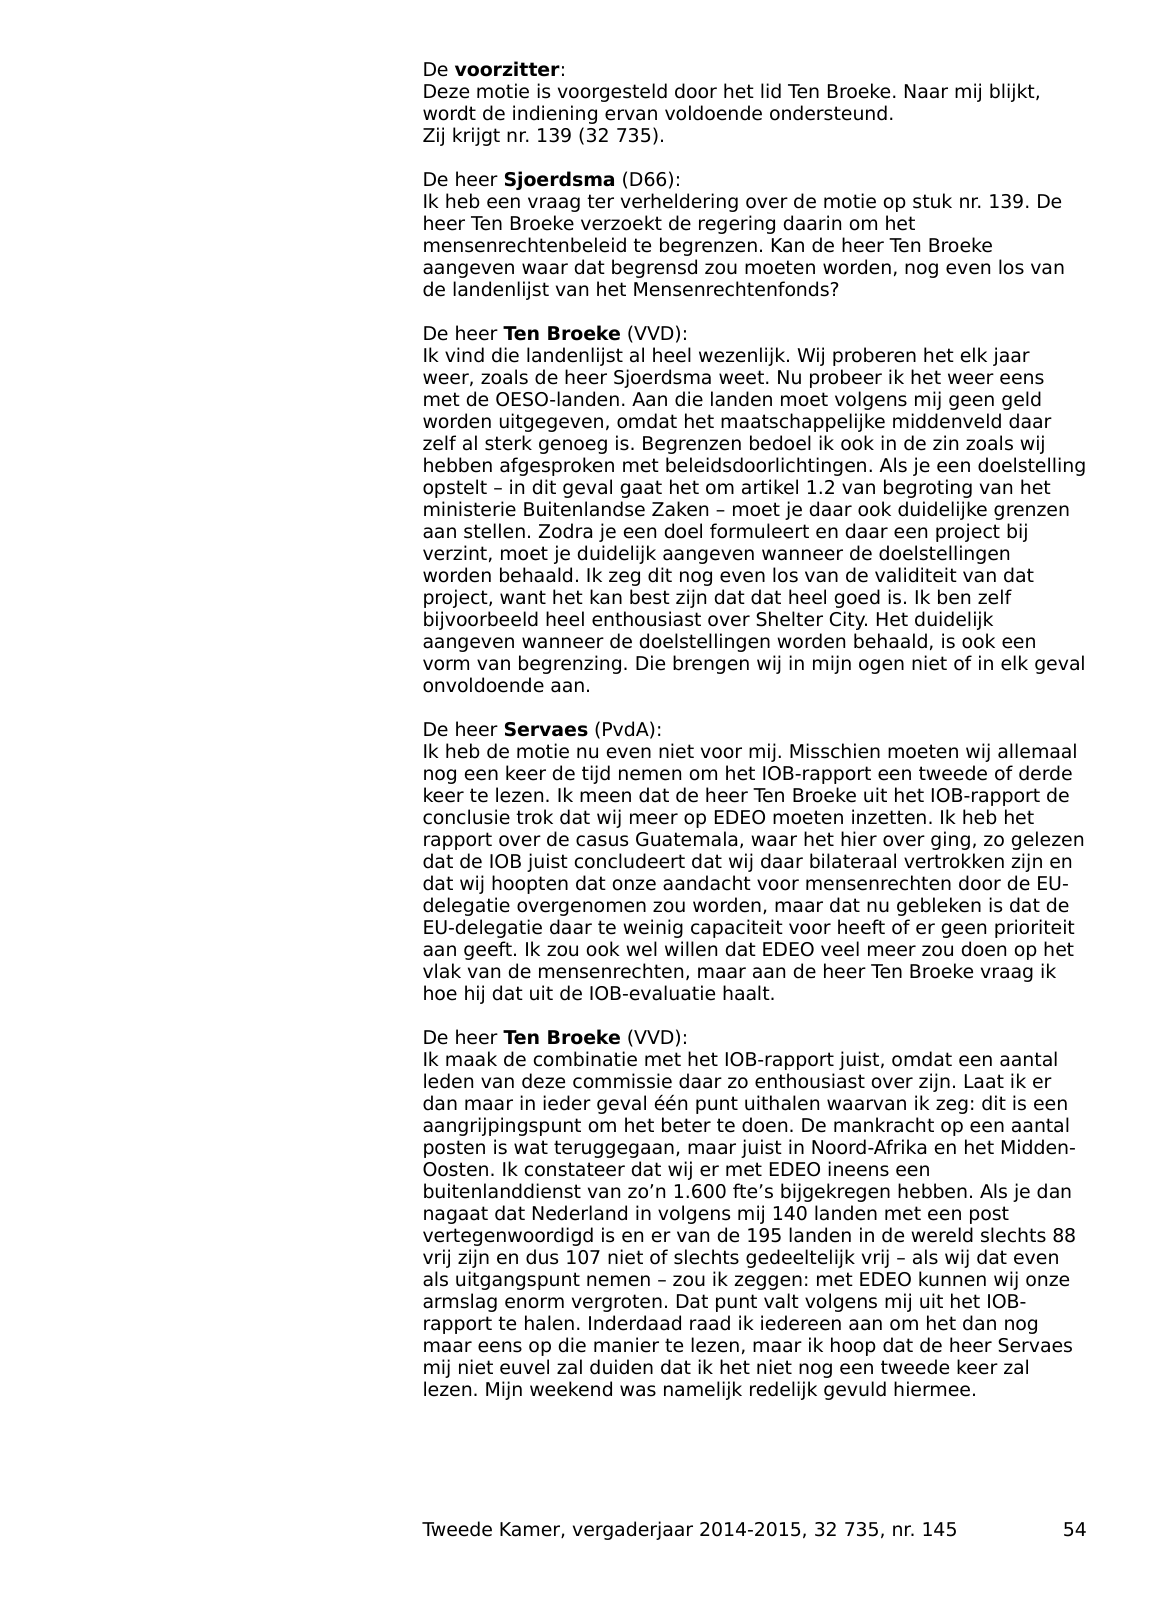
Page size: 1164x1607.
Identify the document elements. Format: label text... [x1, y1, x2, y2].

text Ik vind die landenlijst al heel wezenlijk. Wij proberen het elk jaar weer, zoals de heer Sjoerdsma weet. Nu probeer ik het weer eens met de OESO-landen. Aan die landen moet volgens mij geen geld worden uitgegeven, omdat het maatschappelijke middenveld daar zelf al sterk genoeg is. Begrenzen bedoel ik ook in de zin zoals wij hebben afgesproken met beleidsdoorlichtingen. Als je een doelstelling opstelt – in dit geval gaat het om artikel 1.2 van begroting van het ministerie Buitenlandse Zaken – moet je daar ook duidelijke grenzen aan stellen. Zodra je een doel formuleert en daar een project bij verzint, moet je duidelijk aangeven wanneer de doelstellingen worden behaald. Ik zeg dit nog even los van de validiteit van dat project, want het kan best zijn dat dat heel goed is. Ik ben zelf bijvoorbeeld heel enthousiast over Shelter City. Het duidelijk aangeven wanneer de doelstellingen worden behaald, is ook een vorm van begrenzing. Die brengen wij in mijn ogen niet of in elk geval onvoldoende aan. [422, 345, 1087, 697]
text Deze motie is voorgesteld door het lid Ten Broeke. Naar mij blijkt, wordt de indiening ervan voldoende ondersteund. [422, 81, 1087, 125]
text Ik maak de combinatie met het IOB-rapport juist, omdat een aantal leden van deze commissie daar zo enthousiast over zijn. Laat ik er dan maar in ieder geval één punt uithalen waarvan ik zeg: dit is een aangrijpingspunt om het beter te doen. De mankracht op een aantal posten is wat teruggegaan, maar juist in Noord-Afrika en het Midden-Oosten. Ik constateer dat wij er met EDEO ineens een buitenlanddienst van zo’n 1.600 fte’s bijgekregen hebben. Als je dan nagaat dat Nederland in volgens mij 140 landen met een post vertegenwoordigd is en er van de 195 landen in de wereld slechts 88 vrij zijn en dus 107 niet of slechts gedeeltelijk vrij – als wij dat even als uitgangspunt nemen – zou ik zeggen: met EDEO kunnen wij onze armslag enorm vergroten. Dat punt valt volgens mij uit het IOB-rapport te halen. Inderdaad raad ik iedereen aan om het dan nog maar eens op die manier te lezen, maar ik hoop dat de heer Servaes mij niet euvel zal duiden dat ik het niet nog een tweede keer zal lezen. Mijn weekend was namelijk redelijk gevuld hiermee. [422, 1049, 1087, 1401]
text De heer Ten Broeke (VVD): [422, 1027, 1087, 1049]
text Ik heb de motie nu even niet voor mij. Misschien moeten wij allemaal nog een keer de tijd nemen om het IOB-rapport een tweede of derde keer te lezen. Ik meen dat de heer Ten Broeke uit het IOB-rapport de conclusie trok dat wij meer op EDEO moeten inzetten. Ik heb het rapport over de casus Guatemala, waar het hier over ging, zo gelezen dat de IOB juist concludeert dat wij daar bilateraal vertrokken zijn en dat wij hoopten dat onze aandacht voor mensenrechten door de EU-delegatie overgenomen zou worden, maar dat nu gebleken is dat de EU-delegatie daar te weinig capaciteit voor heeft of er geen prioriteit aan geeft. Ik zou ook wel willen dat EDEO veel meer zou doen op het vlak van de mensenrechten, maar aan de heer Ten Broeke vraag ik hoe hij dat uit de IOB-evaluatie haalt. [422, 741, 1087, 1005]
text De heer Sjoerdsma (D66): [422, 169, 1087, 191]
text Ik heb een vraag ter verheldering over de motie op stuk nr. 139. De heer Ten Broeke verzoekt de regering daarin om het mensenrechtenbeleid te begrenzen. Kan de heer Ten Broeke aangeven waar dat begrensd zou moeten worden, nog even los van de landenlijst van het Mensenrechtenfonds? [422, 191, 1087, 301]
text Zij krijgt nr. 139 (32 735). [422, 125, 1087, 147]
text De voorzitter: [422, 59, 1087, 81]
text De heer Servaes (PvdA): [422, 719, 1087, 741]
text De heer Ten Broeke (VVD): [422, 323, 1087, 345]
